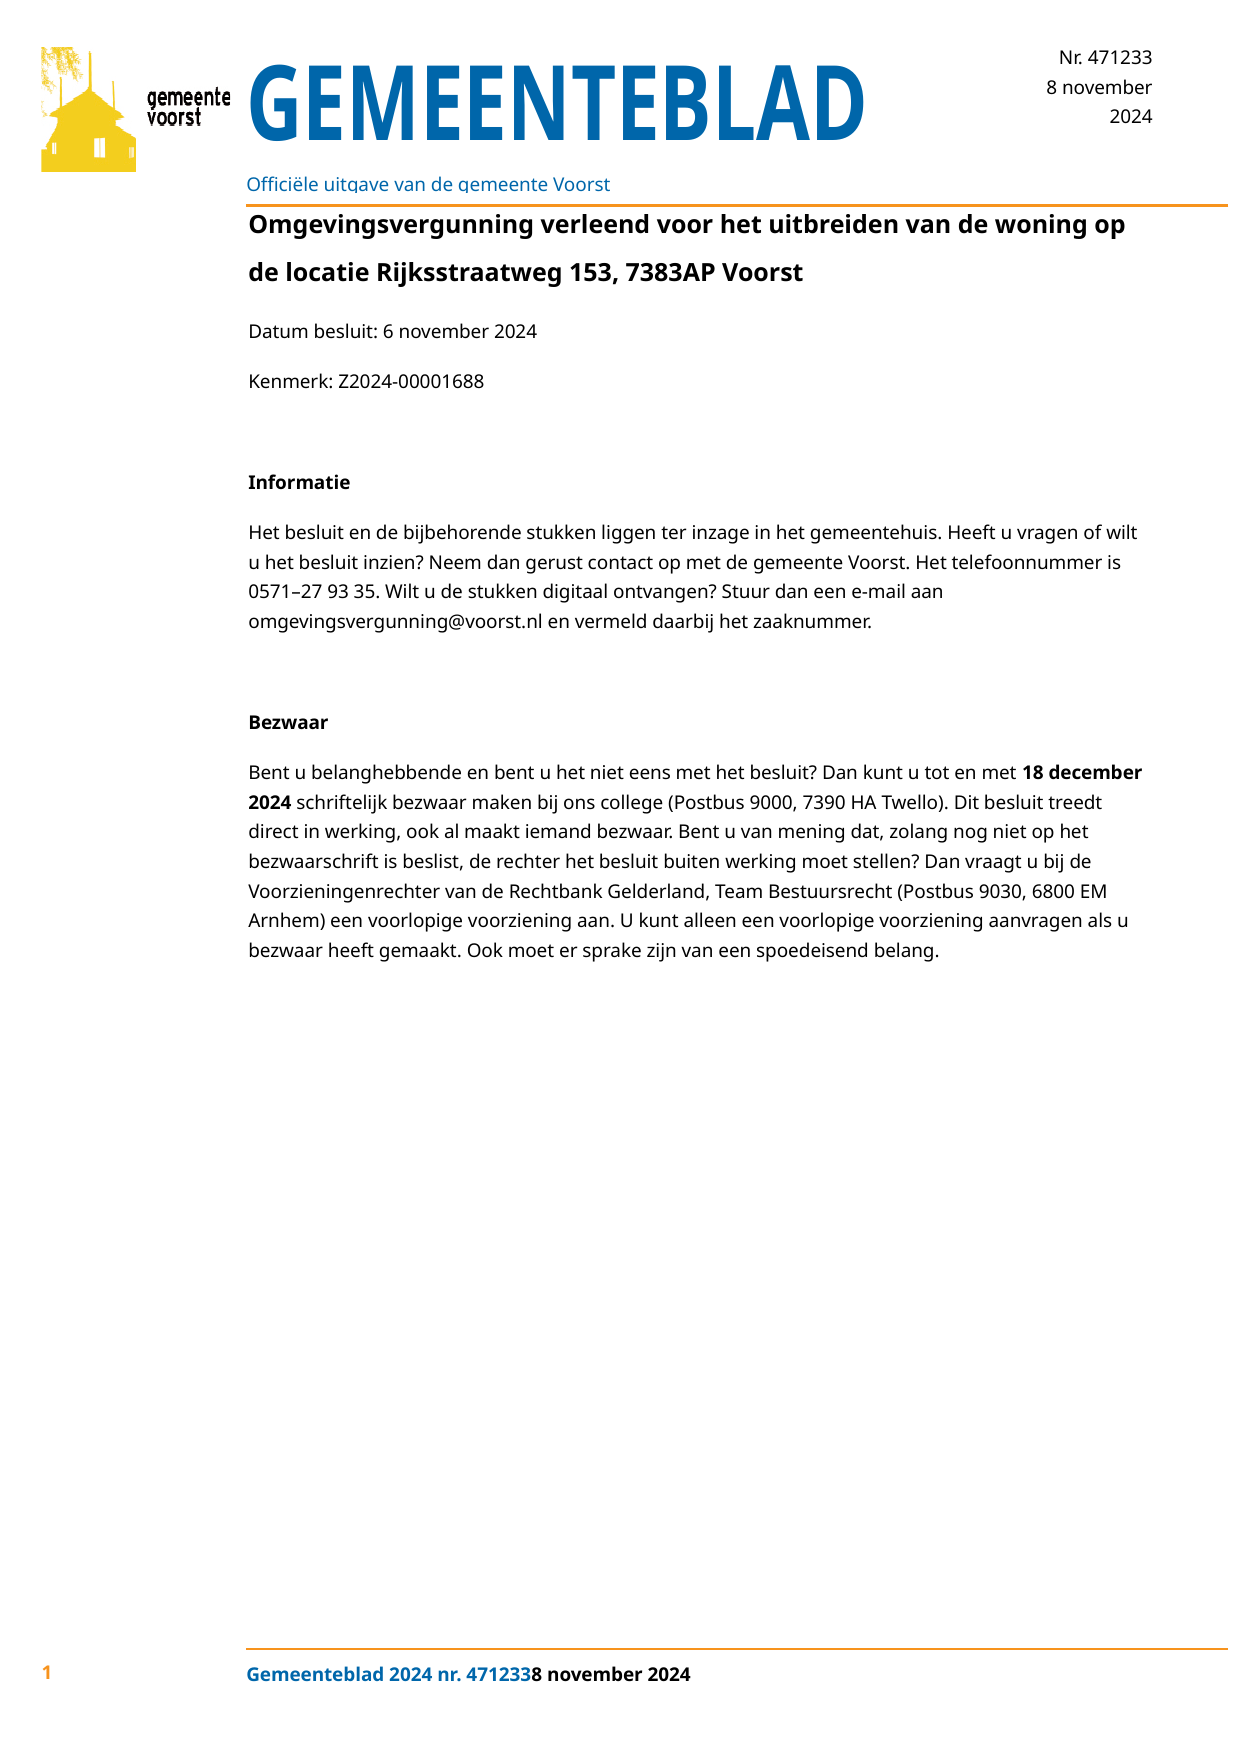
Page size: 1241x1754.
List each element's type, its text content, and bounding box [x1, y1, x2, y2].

text Kenmerk: Z2024-00001688 [248, 368, 1152, 394]
text Bezwaar [248, 709, 1152, 735]
text Bent u belanghebbende en bent u het niet eens met het besluit? Dan kunt u tot en met 18 december 2024 schriftelijk bezwaar maken bij ons college (Postbus 9000, 7390 HA Twello). Dit besluit treedt direct in werking, ook al maakt iemand bezwaar. Bent u van mening dat, zolang nog niet op het bezwaarschrift is beslist, de rechter het besluit buiten werking moet stellen? Dan vraagt u bij de Voorzieningenrechter van de Rechtbank Gelderland, Team Bestuursrecht (Postbus 9030, 6800 EM Arnhem) een voorlopige voorziening aan. U kunt alleen een voorlopige voorziening aanvragen als u bezwaar heeft gemaakt. Ook moet er sprake zijn van een spoedeisend belang. [248, 759, 1152, 963]
text Het besluit en de bijbehorende stukken liggen ter inzage in het gemeentehuis. Heeft u vragen of wilt u het besluit inzien? Neem dan gerust contact op met de gemeente Voorst. Het telefoonnummer is 0571–27 93 35. Wilt u de stukken digitaal ontvangen? Stuur dan een e-mail aan omgevingsvergunning@voorst.nl en vermeld daarbij het zaaknummer. [248, 519, 1152, 634]
text Omgevingsvergunning verleend voor het uitbreiden van de woning op de locatie Rijksstraatweg 153, 7383AP Voorst [248, 207, 1152, 288]
text Datum besluit: 6 november 2024 [248, 318, 1152, 344]
picture [41, 47, 231, 172]
text Informatie [248, 469, 1152, 495]
